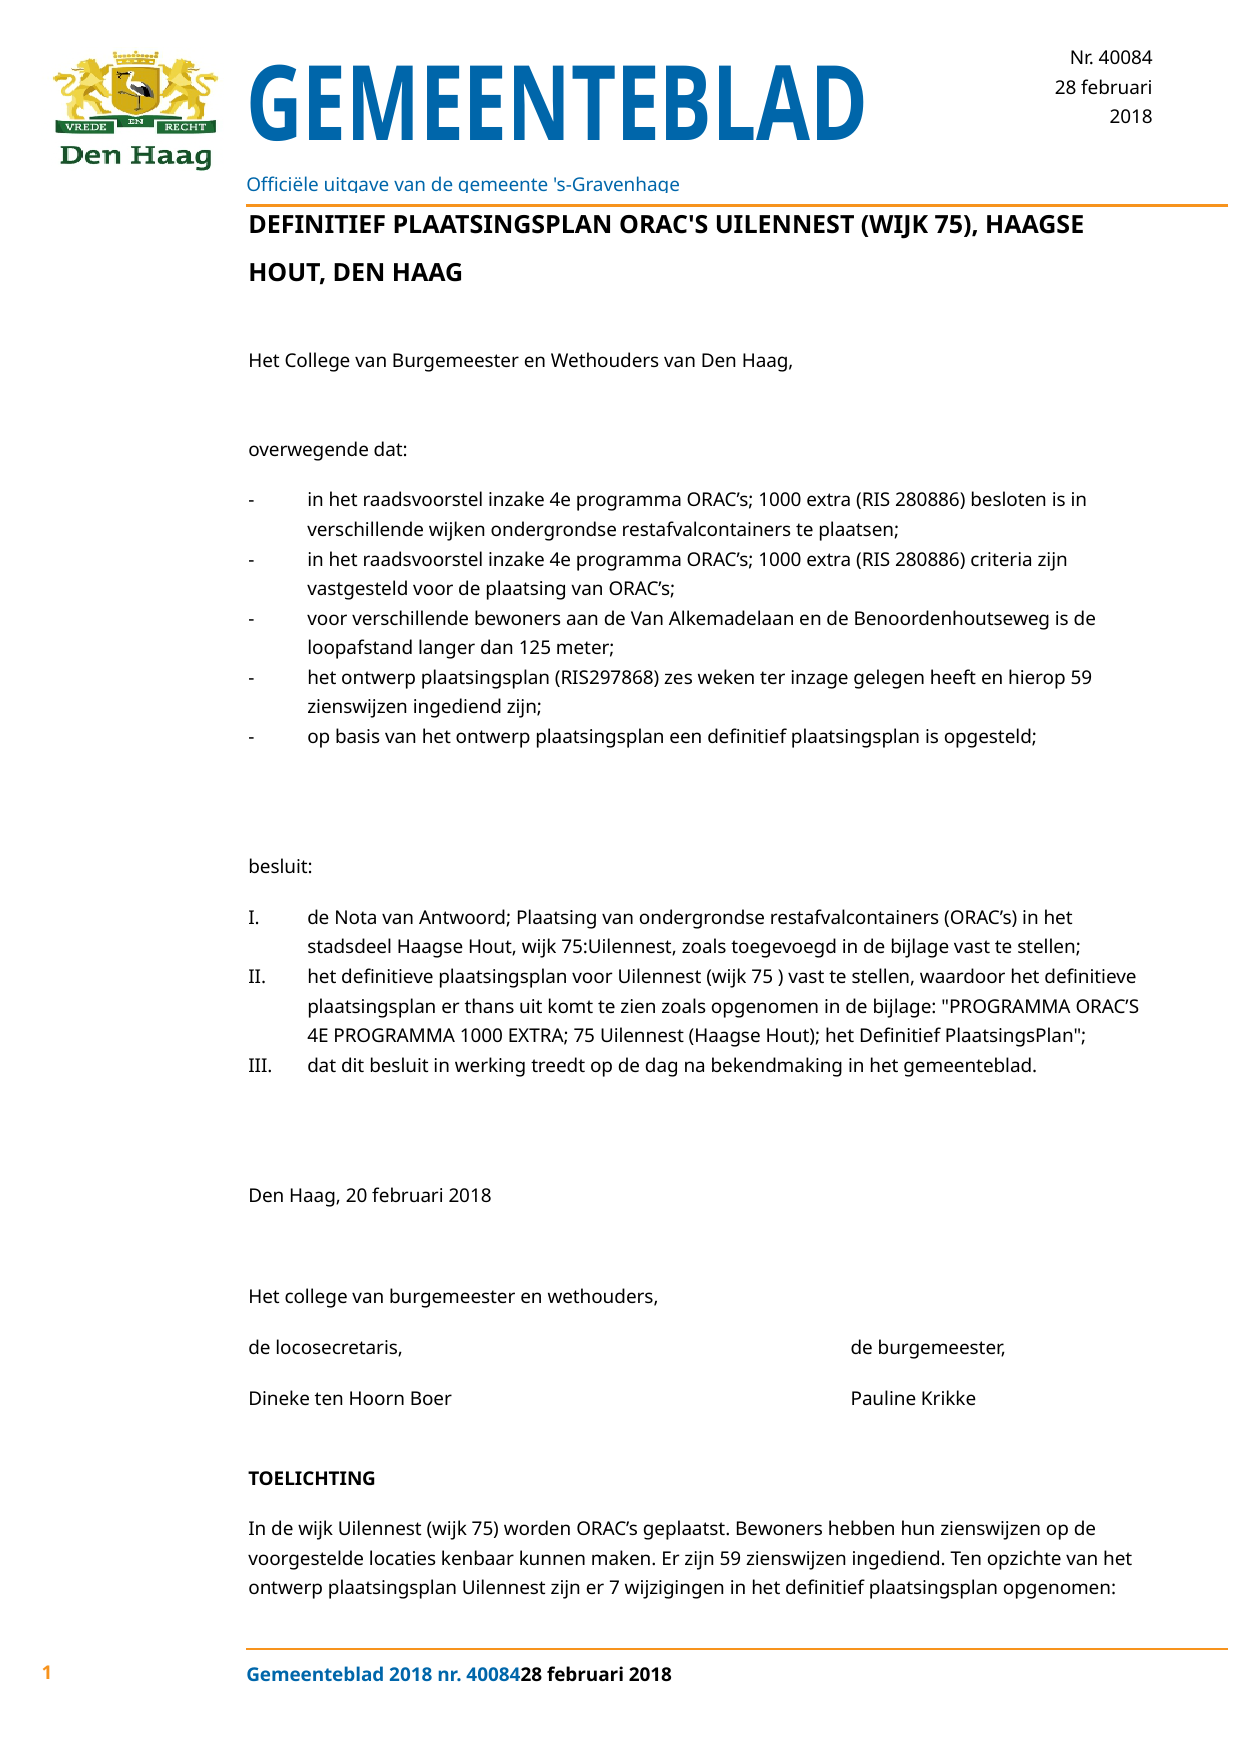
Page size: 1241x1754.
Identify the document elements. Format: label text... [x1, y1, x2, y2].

table_cell [248, 1360, 549, 1385]
table_cell [850, 1360, 1152, 1385]
text Het College van Burgemeester en Wethouders van Den Haag, [248, 347, 1152, 373]
table_cell [549, 1360, 850, 1385]
list op basis van het ontwerp plaatsingsplan een definitief plaatsingsplan is opgesteld; [248, 723, 1152, 749]
list in het raadsvoorstel inzake 4e programma ORAC’s; 1000 extra (RIS 280886) besloten is in verschillende wijken ondergrondse restafvalcontainers te plaatsen; [248, 487, 1152, 542]
table_header [549, 1334, 850, 1359]
list in het raadsvoorstel inzake 4e programma ORAC’s; 1000 extra (RIS 280886) criteria zijn vastgesteld voor de plaatsing van ORAC’s; [248, 546, 1152, 601]
table_cell Dineke ten Hoorn Boer [248, 1385, 549, 1411]
list het definitieve plaatsingsplan voor Uilennest (wijk 75 ) vast te stellen, waardoor het definitieve plaatsingsplan er thans uit komt te zien zoals opgenomen in de bijlage: "PROGRAMMA ORAC’S 4E PROGRAMMA 1000 EXTRA; 75 Uilennest (Haagse Hout); het Definitief PlaatsingsPlan"; [248, 963, 1152, 1048]
text TOELICHTING [248, 1465, 1152, 1490]
list de Nota van Antwoord; Plaatsing van ondergrondse restafvalcontainers (ORAC’s) in het stadsdeel Haagse Hout, wijk 75:Uilennest, zoals toegevoegd in de bijlage vast te stellen; [248, 904, 1152, 959]
list het ontwerp plaatsingsplan (RIS297868) zes weken ter inzage gelegen heeft en hierop 59 zienswijzen ingediend zijn; [248, 664, 1152, 719]
table_cell Pauline Krikke [850, 1385, 1152, 1411]
table_header de locosecretaris, [248, 1334, 549, 1359]
text DEFINITIEF PLAATSINGSPLAN ORAC'S UILENNEST (WIJK 75), HAAGSE HOUT, DEN HAAG [248, 207, 1152, 288]
text besluit: [248, 854, 1152, 879]
text In de wijk Uilennest (wijk 75) worden ORAC’s geplaatst. Bewoners hebben hun zienswijzen op de voorgestelde locaties kenbaar kunnen maken. Er zijn 59 zienswijzen ingediend. Ten opzichte van het ontwerp plaatsingsplan Uilennest zijn er 7 wijzigingen in het definitief plaatsingsplan opgenomen: [248, 1515, 1152, 1600]
table_cell [549, 1385, 850, 1411]
text overwegende dat: [248, 436, 1152, 462]
list voor verschillende bewoners aan de Van Alkemadelaan en de Benoordenhoutseweg is de loopafstand langer dan 125 meter; [248, 605, 1152, 660]
text Den Haag, 20 februari 2018 [248, 1182, 1152, 1208]
text Het college van burgemeester en wethouders, [248, 1283, 1152, 1309]
picture [41, 47, 231, 172]
table_header de burgemeester, [850, 1334, 1152, 1359]
list dat dit besluit in werking treedt op de dag na bekendmaking in het gemeenteblad. [248, 1052, 1152, 1078]
